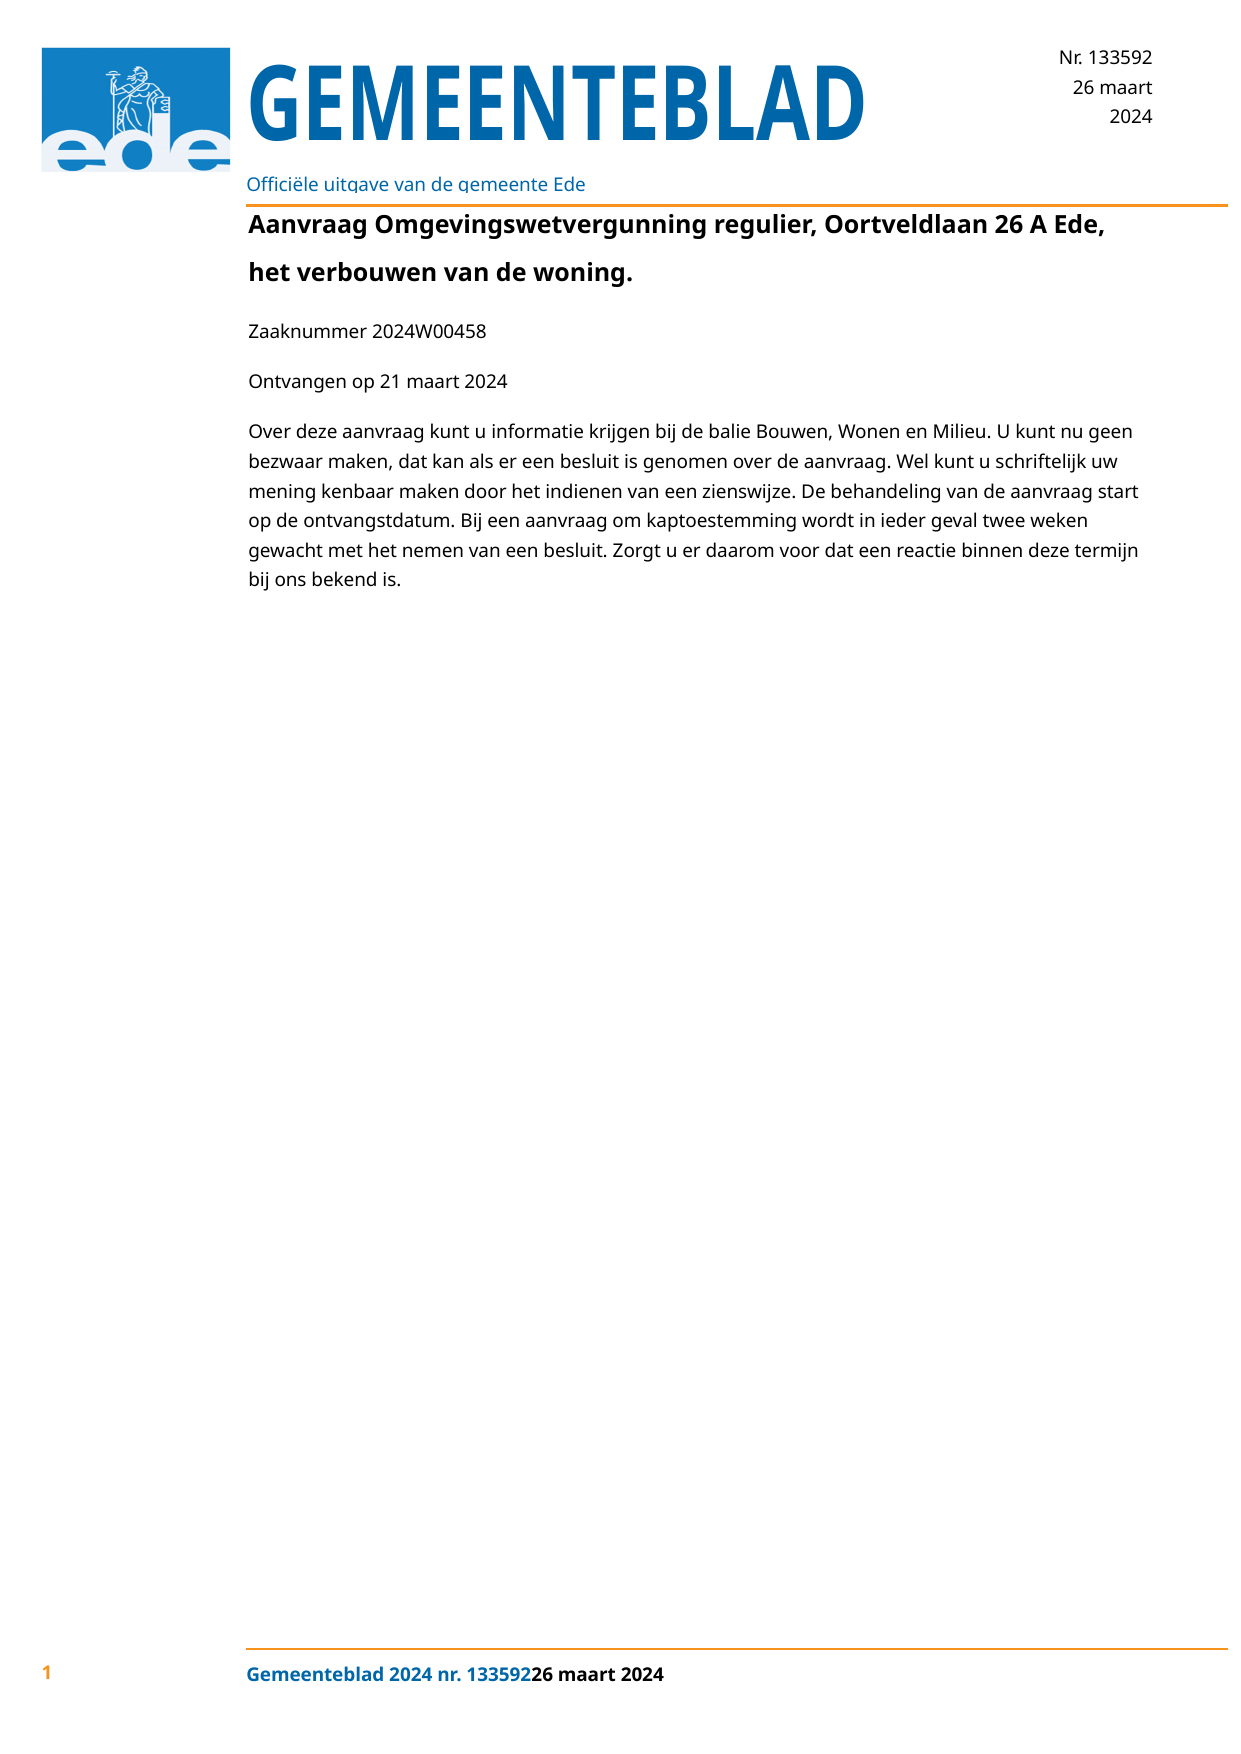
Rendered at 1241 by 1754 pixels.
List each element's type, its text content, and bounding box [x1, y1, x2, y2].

text Ontvangen op 21 maart 2024 [248, 368, 1152, 394]
text Aanvraag Omgevingswetvergunning regulier, Oortveldlaan 26 A Ede, het verbouwen van de woning. [248, 207, 1152, 288]
picture [41, 47, 231, 172]
text Over deze aanvraag kunt u informatie krijgen bij de balie Bouwen, Wonen en Milieu. U kunt nu geen bezwaar maken, dat kan als er een besluit is genomen over de aanvraag. Wel kunt u schriftelijk uw mening kenbaar maken door het indienen van een zienswijze. De behandeling van de aanvraag start op de ontvangstdatum. Bij een aanvraag om kaptoestemming wordt in ieder geval twee weken gewacht met het nemen van een besluit. Zorgt u er daarom voor dat een reactie binnen deze termijn bij ons bekend is. [248, 419, 1152, 592]
text Zaaknummer 2024W00458 [248, 318, 1152, 344]
